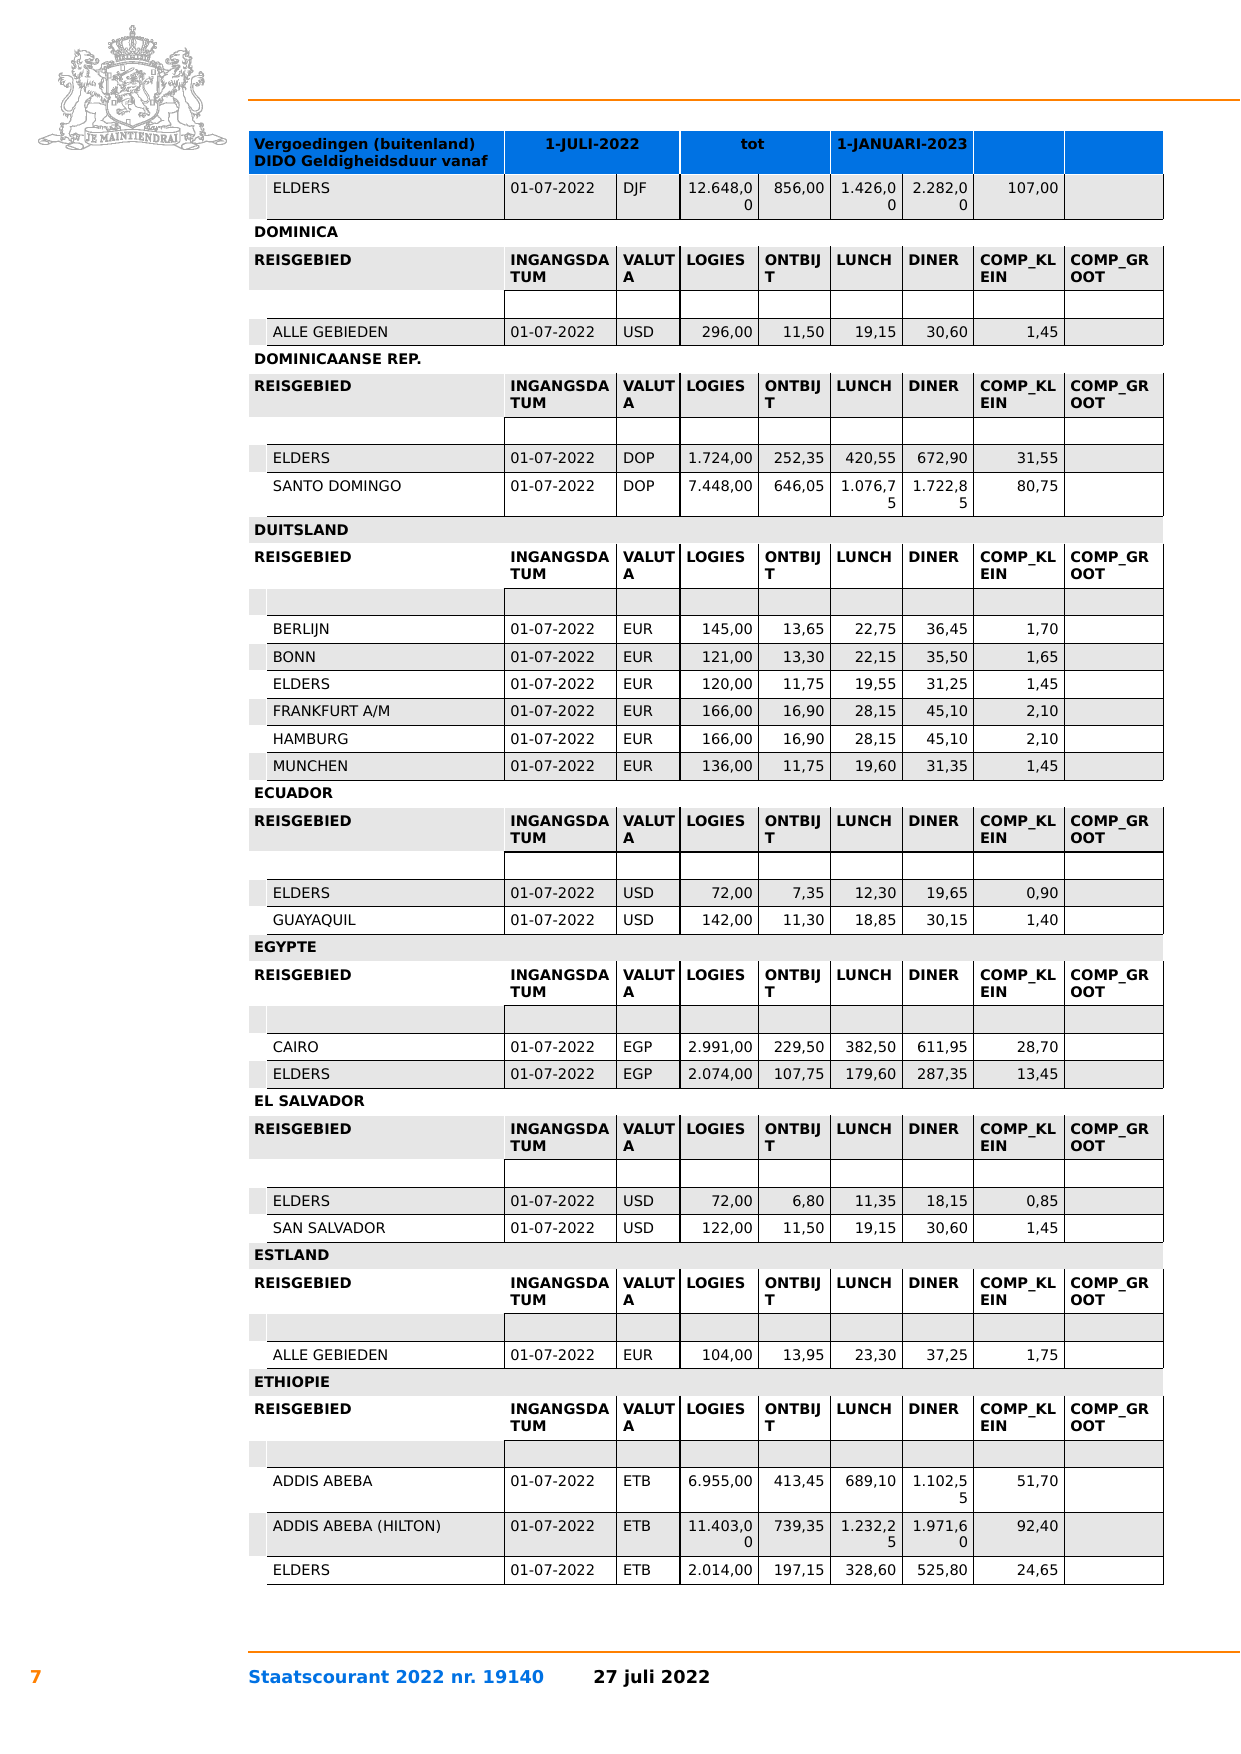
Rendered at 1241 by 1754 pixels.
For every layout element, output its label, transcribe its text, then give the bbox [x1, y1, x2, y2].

table_cell COMP_GROOT [1065, 545, 1163, 588]
table_cell [903, 1160, 973, 1187]
table_cell BONN [267, 644, 504, 670]
table_cell 13,95 [759, 1342, 830, 1368]
table_cell 28,15 [831, 726, 902, 752]
table_cell 11,50 [759, 1215, 830, 1242]
table_header Vergoedingen (buitenland) DIDO Geldigheidsduur vanaf [249, 131, 504, 174]
table_cell [267, 1314, 504, 1341]
table_cell [617, 853, 679, 879]
table_cell INGANGSDATUM [505, 1270, 616, 1313]
table_cell [681, 853, 758, 879]
table_cell [1065, 753, 1163, 780]
table_cell COMP_KLEIN [974, 1116, 1064, 1159]
table_cell EUR [617, 753, 679, 780]
table_cell ELDERS [267, 1061, 504, 1088]
table_cell [681, 1160, 758, 1187]
table_cell COMP_GROOT [1065, 1116, 1163, 1159]
table_cell 51,70 [974, 1468, 1064, 1512]
table_cell [974, 1441, 1064, 1467]
table_cell [505, 1006, 616, 1033]
table_cell [759, 291, 830, 318]
table_cell LUNCH [831, 1116, 902, 1159]
table_cell EUR [617, 1342, 679, 1368]
table_cell REISGEBIED [249, 962, 504, 1005]
table_cell USD [617, 907, 679, 934]
table_cell [759, 418, 830, 444]
table_cell [267, 291, 504, 318]
table_cell 36,45 [903, 616, 973, 643]
table_cell 11,75 [759, 671, 830, 697]
table_cell LOGIES [681, 374, 758, 417]
table_header [974, 131, 1064, 174]
table_cell [617, 291, 679, 318]
table_cell [681, 1441, 758, 1467]
table_cell 01-07-2022 [505, 616, 616, 643]
table_cell LOGIES [681, 808, 758, 851]
table_cell 01-07-2022 [505, 1034, 616, 1060]
table_cell 16,90 [759, 699, 830, 725]
table_cell [681, 1006, 758, 1033]
table_cell [1065, 726, 1163, 752]
table_cell 1.426,00 [831, 175, 902, 219]
table_cell EGP [617, 1034, 679, 1060]
table_cell 296,00 [681, 319, 758, 345]
table_cell [759, 1160, 830, 1187]
table_cell LUNCH [831, 1270, 902, 1313]
table_cell BERLIJN [267, 616, 504, 643]
table_cell [249, 1441, 266, 1467]
table_cell ALLE GEBIEDEN [267, 319, 504, 345]
table_cell 1.076,75 [831, 473, 902, 516]
table_cell 2,10 [974, 726, 1064, 752]
table_cell 611,95 [903, 1034, 973, 1060]
table_cell [249, 907, 266, 934]
table_cell 45,10 [903, 726, 973, 752]
table_cell LUNCH [831, 545, 902, 588]
table_cell 1,70 [974, 616, 1064, 643]
table_cell [759, 589, 830, 615]
table_cell COMP_KLEIN [974, 545, 1064, 588]
table_cell 01-07-2022 [505, 644, 616, 670]
table_cell COMP_KLEIN [974, 1270, 1064, 1313]
table_cell 104,00 [681, 1342, 758, 1368]
table_cell [249, 1160, 266, 1187]
table_cell ETB [617, 1468, 679, 1512]
table_cell [1065, 1314, 1163, 1341]
table_cell [1065, 1441, 1163, 1467]
table_cell 01-07-2022 [505, 699, 616, 725]
table_cell LOGIES [681, 1116, 758, 1159]
table_cell [249, 699, 266, 725]
table_cell [681, 1314, 758, 1341]
table_cell INGANGSDATUM [505, 808, 616, 851]
table_cell [1065, 1215, 1163, 1242]
table_cell ELDERS [267, 1188, 504, 1214]
table_cell 11.403,00 [681, 1513, 758, 1556]
table_cell DINER [903, 1270, 973, 1313]
table_cell [831, 589, 902, 615]
table_cell 11,50 [759, 319, 830, 345]
table_cell REISGEBIED [249, 545, 504, 588]
table_cell USD [617, 319, 679, 345]
table_cell [505, 589, 616, 615]
table_cell INGANGSDATUM [505, 962, 616, 1005]
table_cell 01-07-2022 [505, 473, 616, 516]
table_cell [249, 1006, 266, 1033]
table_cell [1065, 319, 1163, 345]
table_cell 01-07-2022 [505, 1215, 616, 1242]
table_cell ADDIS ABEBA [267, 1468, 504, 1512]
table_cell DOP [617, 473, 679, 516]
table_cell 18,85 [831, 907, 902, 934]
table_cell GUAYAQUIL [267, 907, 504, 934]
table_cell EGYPTE [249, 935, 1163, 961]
table_cell 19,65 [903, 880, 973, 906]
table_cell [267, 418, 504, 444]
table_cell [1065, 175, 1163, 219]
table_cell [1065, 644, 1163, 670]
table_cell 19,15 [831, 319, 902, 345]
table_cell SAN SALVADOR [267, 1215, 504, 1242]
table_cell [903, 1441, 973, 1467]
table_cell ONTBIJT [759, 1397, 830, 1440]
table_cell 31,55 [974, 445, 1064, 472]
table_cell 13,45 [974, 1061, 1064, 1088]
table_cell [1065, 1034, 1163, 1060]
table_cell REISGEBIED [249, 247, 504, 290]
table_cell COMP_GROOT [1065, 1397, 1163, 1440]
table_cell VALUTA [617, 808, 679, 851]
table_cell [617, 1160, 679, 1187]
table_cell LOGIES [681, 545, 758, 588]
table_cell DINER [903, 808, 973, 851]
table_cell 01-07-2022 [505, 880, 616, 906]
table_cell 2.074,00 [681, 1061, 758, 1088]
table_cell [1065, 853, 1163, 879]
table_cell VALUTA [617, 247, 679, 290]
table_cell FRANKFURT A/M [267, 699, 504, 725]
table_cell 30,15 [903, 907, 973, 934]
table_cell 37,25 [903, 1342, 973, 1368]
table_cell VALUTA [617, 962, 679, 1005]
table_cell 16,90 [759, 726, 830, 752]
table_cell LUNCH [831, 1397, 902, 1440]
table_cell 142,00 [681, 907, 758, 934]
table_cell [974, 291, 1064, 318]
table_cell [831, 1441, 902, 1467]
table_cell 01-07-2022 [505, 1557, 616, 1583]
table_cell COMP_GROOT [1065, 374, 1163, 417]
table_cell [249, 445, 266, 472]
table_cell 2,10 [974, 699, 1064, 725]
table_cell 92,40 [974, 1513, 1064, 1556]
table_cell [249, 589, 266, 615]
table_cell VALUTA [617, 1270, 679, 1313]
table_cell ONTBIJT [759, 1116, 830, 1159]
table_cell INGANGSDATUM [505, 545, 616, 588]
table_cell [681, 291, 758, 318]
table_cell ALLE GEBIEDEN [267, 1342, 504, 1368]
table_cell [831, 1160, 902, 1187]
table_cell 1.102,55 [903, 1468, 973, 1512]
table_cell [831, 418, 902, 444]
table_cell [249, 644, 266, 670]
table_cell 179,60 [831, 1061, 902, 1088]
table_cell 35,50 [903, 644, 973, 670]
table_cell [1065, 1006, 1163, 1033]
table_cell [249, 616, 266, 643]
table_cell LUNCH [831, 962, 902, 1005]
table_cell 23,30 [831, 1342, 902, 1368]
table_cell 6.955,00 [681, 1468, 758, 1512]
table_cell [249, 671, 266, 697]
table_cell [505, 1314, 616, 1341]
table_cell VALUTA [617, 1397, 679, 1440]
table_cell LUNCH [831, 247, 902, 290]
table_cell DINER [903, 247, 973, 290]
table_cell [505, 1160, 616, 1187]
table_cell [249, 418, 266, 444]
table_cell 646,05 [759, 473, 830, 516]
table_cell [249, 1513, 266, 1556]
table_cell 01-07-2022 [505, 445, 616, 472]
table_cell 01-07-2022 [505, 1061, 616, 1088]
table_cell VALUTA [617, 374, 679, 417]
table_cell LUNCH [831, 808, 902, 851]
table_cell 287,35 [903, 1061, 973, 1088]
table_cell [1065, 907, 1163, 934]
table_cell 328,60 [831, 1557, 902, 1583]
table_cell DOMINICA [249, 220, 1163, 246]
table_cell USD [617, 1215, 679, 1242]
table_cell ONTBIJT [759, 545, 830, 588]
table_cell [249, 1314, 266, 1341]
table_cell [681, 418, 758, 444]
table_cell REISGEBIED [249, 808, 504, 851]
table_cell [831, 291, 902, 318]
table_cell [1065, 671, 1163, 697]
table_cell REISGEBIED [249, 1116, 504, 1159]
table_cell 0,85 [974, 1188, 1064, 1214]
table_cell ADDIS ABEBA (HILTON) [267, 1513, 504, 1556]
table_cell ELDERS [267, 175, 504, 219]
table_cell EUR [617, 726, 679, 752]
table_cell DUITSLAND [249, 517, 1163, 543]
table_cell 1.971,60 [903, 1513, 973, 1556]
table_cell 01-07-2022 [505, 175, 616, 219]
table_cell [505, 291, 616, 318]
table_cell [249, 1342, 266, 1368]
table_header 1-JULI-2022 [505, 131, 679, 174]
table_cell 252,35 [759, 445, 830, 472]
table_cell 166,00 [681, 726, 758, 752]
table_cell COMP_KLEIN [974, 962, 1064, 1005]
table_cell [1065, 699, 1163, 725]
table_cell [974, 1006, 1064, 1033]
table_cell [249, 880, 266, 906]
table_cell [505, 1441, 616, 1467]
table_cell DINER [903, 545, 973, 588]
table_cell 856,00 [759, 175, 830, 219]
table_cell ELDERS [267, 880, 504, 906]
table_cell [1065, 1557, 1163, 1583]
table_cell COMP_GROOT [1065, 808, 1163, 851]
table_cell ONTBIJT [759, 1270, 830, 1313]
table_cell 31,25 [903, 671, 973, 697]
table_cell [249, 1557, 266, 1583]
table_cell INGANGSDATUM [505, 374, 616, 417]
table_cell 121,00 [681, 644, 758, 670]
table_cell COMP_KLEIN [974, 808, 1064, 851]
table_cell [759, 1314, 830, 1341]
table_cell 31,35 [903, 753, 973, 780]
table_cell COMP_KLEIN [974, 247, 1064, 290]
table_cell [903, 589, 973, 615]
table_cell 28,15 [831, 699, 902, 725]
table_cell 0,90 [974, 880, 1064, 906]
table_cell DJF [617, 175, 679, 219]
table_cell [617, 1441, 679, 1467]
table_cell 689,10 [831, 1468, 902, 1512]
table_cell ELDERS [267, 671, 504, 697]
table_cell [249, 1215, 266, 1242]
table_cell 1,45 [974, 1215, 1064, 1242]
table_cell 197,15 [759, 1557, 830, 1583]
table_cell [1065, 1188, 1163, 1214]
table_cell 1,45 [974, 753, 1064, 780]
table_cell [974, 1314, 1064, 1341]
table_cell [249, 1188, 266, 1214]
table_cell [249, 853, 266, 879]
table_cell 2.014,00 [681, 1557, 758, 1583]
table_cell [267, 1160, 504, 1187]
table_cell COMP_GROOT [1065, 962, 1163, 1005]
table_cell [974, 418, 1064, 444]
table_cell 1,75 [974, 1342, 1064, 1368]
table_cell 19,55 [831, 671, 902, 697]
table_cell [1065, 1160, 1163, 1187]
table_header [1065, 131, 1163, 174]
table_cell [505, 853, 616, 879]
picture [38, 25, 227, 150]
table_cell 7,35 [759, 880, 830, 906]
table_cell LOGIES [681, 247, 758, 290]
table_cell VALUTA [617, 545, 679, 588]
table_cell 11,30 [759, 907, 830, 934]
table_cell [1065, 1342, 1163, 1368]
table_cell [1065, 445, 1163, 472]
table_cell DOP [617, 445, 679, 472]
table_cell DINER [903, 374, 973, 417]
table_cell 1,45 [974, 671, 1064, 697]
table_cell 01-07-2022 [505, 1342, 616, 1368]
table_cell REISGEBIED [249, 374, 504, 417]
table_cell ONTBIJT [759, 374, 830, 417]
table_cell [974, 1160, 1064, 1187]
table_cell [617, 1314, 679, 1341]
table_cell [249, 291, 266, 318]
table_cell [974, 589, 1064, 615]
table_cell 1,40 [974, 907, 1064, 934]
table_cell 420,55 [831, 445, 902, 472]
table_cell 28,70 [974, 1034, 1064, 1060]
table_cell [249, 1468, 266, 1512]
table_cell 382,50 [831, 1034, 902, 1060]
table_cell 01-07-2022 [505, 1468, 616, 1512]
table_cell ELDERS [267, 1557, 504, 1583]
table_cell 45,10 [903, 699, 973, 725]
table_cell LOGIES [681, 1270, 758, 1313]
table_cell 1,45 [974, 319, 1064, 345]
table_header tot [681, 131, 830, 174]
table_cell [903, 1314, 973, 1341]
table_cell 122,00 [681, 1215, 758, 1242]
table_cell [903, 291, 973, 318]
table_cell USD [617, 1188, 679, 1214]
table_cell 01-07-2022 [505, 907, 616, 934]
table_cell 30,60 [903, 1215, 973, 1242]
table_cell DINER [903, 1397, 973, 1440]
table_cell 145,00 [681, 616, 758, 643]
table_cell DOMINICAANSE REP. [249, 346, 1163, 373]
table_cell [617, 589, 679, 615]
table_cell 229,50 [759, 1034, 830, 1060]
table_cell [831, 1006, 902, 1033]
table_cell EL SALVADOR [249, 1089, 1163, 1115]
table_cell 1.722,85 [903, 473, 973, 516]
table_cell [249, 1034, 266, 1060]
table_cell 107,75 [759, 1061, 830, 1088]
table_cell 739,35 [759, 1513, 830, 1556]
table_cell [1065, 880, 1163, 906]
table_cell 6,80 [759, 1188, 830, 1214]
table_cell 1.724,00 [681, 445, 758, 472]
table_cell 80,75 [974, 473, 1064, 516]
table_cell COMP_KLEIN [974, 374, 1064, 417]
table_cell ESTLAND [249, 1243, 1163, 1269]
table_cell [903, 418, 973, 444]
table_cell 01-07-2022 [505, 1188, 616, 1214]
table_cell [681, 589, 758, 615]
table_cell 136,00 [681, 753, 758, 780]
table_cell [903, 853, 973, 879]
table_cell MUNCHEN [267, 753, 504, 780]
table_cell DINER [903, 962, 973, 1005]
table_cell ELDERS [267, 445, 504, 472]
table_cell 01-07-2022 [505, 1513, 616, 1556]
table_cell LUNCH [831, 374, 902, 417]
table_cell 12.648,00 [681, 175, 758, 219]
table_cell [1065, 418, 1163, 444]
table_header 1-JANUARI-2023 [831, 131, 973, 174]
table_cell 525,80 [903, 1557, 973, 1583]
table_cell EUR [617, 699, 679, 725]
table_cell [267, 1006, 504, 1033]
table_cell [759, 853, 830, 879]
table_cell INGANGSDATUM [505, 247, 616, 290]
table_cell ETHIOPIE [249, 1369, 1163, 1396]
table_cell REISGEBIED [249, 1397, 504, 1440]
table_cell LOGIES [681, 962, 758, 1005]
table_cell 01-07-2022 [505, 319, 616, 345]
table_cell [1065, 616, 1163, 643]
table_cell [759, 1441, 830, 1467]
table_cell HAMBURG [267, 726, 504, 752]
table_cell 01-07-2022 [505, 753, 616, 780]
table_cell [267, 589, 504, 615]
table_cell VALUTA [617, 1116, 679, 1159]
table_cell ETB [617, 1513, 679, 1556]
table_cell ONTBIJT [759, 962, 830, 1005]
table_cell [1065, 589, 1163, 615]
table_cell 11,35 [831, 1188, 902, 1214]
table_cell 19,60 [831, 753, 902, 780]
table_cell [974, 853, 1064, 879]
table_cell [505, 418, 616, 444]
table_cell [1065, 1513, 1163, 1556]
table_cell [1065, 1061, 1163, 1088]
table_cell [617, 418, 679, 444]
table_cell INGANGSDATUM [505, 1116, 616, 1159]
table_cell [617, 1006, 679, 1033]
table_cell [1065, 291, 1163, 318]
table_cell COMP_GROOT [1065, 247, 1163, 290]
table_cell 107,00 [974, 175, 1064, 219]
table_cell 22,75 [831, 616, 902, 643]
table_cell [249, 1061, 266, 1088]
table_cell EUR [617, 644, 679, 670]
table_cell 413,45 [759, 1468, 830, 1512]
table_cell 01-07-2022 [505, 726, 616, 752]
table_cell 1.232,25 [831, 1513, 902, 1556]
table_cell USD [617, 880, 679, 906]
table_cell 166,00 [681, 699, 758, 725]
table_cell ETB [617, 1557, 679, 1583]
table_cell [1065, 1468, 1163, 1512]
table_cell [831, 853, 902, 879]
table_cell 7.448,00 [681, 473, 758, 516]
table_cell 1,65 [974, 644, 1064, 670]
table_cell ONTBIJT [759, 808, 830, 851]
table_cell [249, 175, 266, 219]
table_cell 13,65 [759, 616, 830, 643]
table_cell 72,00 [681, 1188, 758, 1214]
table_cell 2.991,00 [681, 1034, 758, 1060]
table_cell ECUADOR [249, 781, 1163, 807]
table_cell REISGEBIED [249, 1270, 504, 1313]
table_cell 120,00 [681, 671, 758, 697]
table_cell EGP [617, 1061, 679, 1088]
table_cell 01-07-2022 [505, 671, 616, 697]
table_cell LOGIES [681, 1397, 758, 1440]
table_cell 19,15 [831, 1215, 902, 1242]
table_cell 72,00 [681, 880, 758, 906]
table_cell 2.282,00 [903, 175, 973, 219]
table_cell [249, 753, 266, 780]
table_cell 672,90 [903, 445, 973, 472]
table_cell [267, 853, 504, 879]
table_cell SANTO DOMINGO [267, 473, 504, 516]
table_cell 22,15 [831, 644, 902, 670]
table_cell 13,30 [759, 644, 830, 670]
table_cell [249, 726, 266, 752]
table_cell [267, 1441, 504, 1467]
table_cell [249, 319, 266, 345]
table_cell [249, 473, 266, 516]
table_cell [903, 1006, 973, 1033]
table_cell EUR [617, 616, 679, 643]
table_cell COMP_KLEIN [974, 1397, 1064, 1440]
table_cell [831, 1314, 902, 1341]
table_cell 24,65 [974, 1557, 1064, 1583]
table_cell ONTBIJT [759, 247, 830, 290]
table_cell DINER [903, 1116, 973, 1159]
table_cell COMP_GROOT [1065, 1270, 1163, 1313]
table_cell [759, 1006, 830, 1033]
table_cell 18,15 [903, 1188, 973, 1214]
table_cell INGANGSDATUM [505, 1397, 616, 1440]
table_cell 12,30 [831, 880, 902, 906]
table_cell [1065, 473, 1163, 516]
table_cell 11,75 [759, 753, 830, 780]
table_cell EUR [617, 671, 679, 697]
table_cell CAIRO [267, 1034, 504, 1060]
table_cell 30,60 [903, 319, 973, 345]
